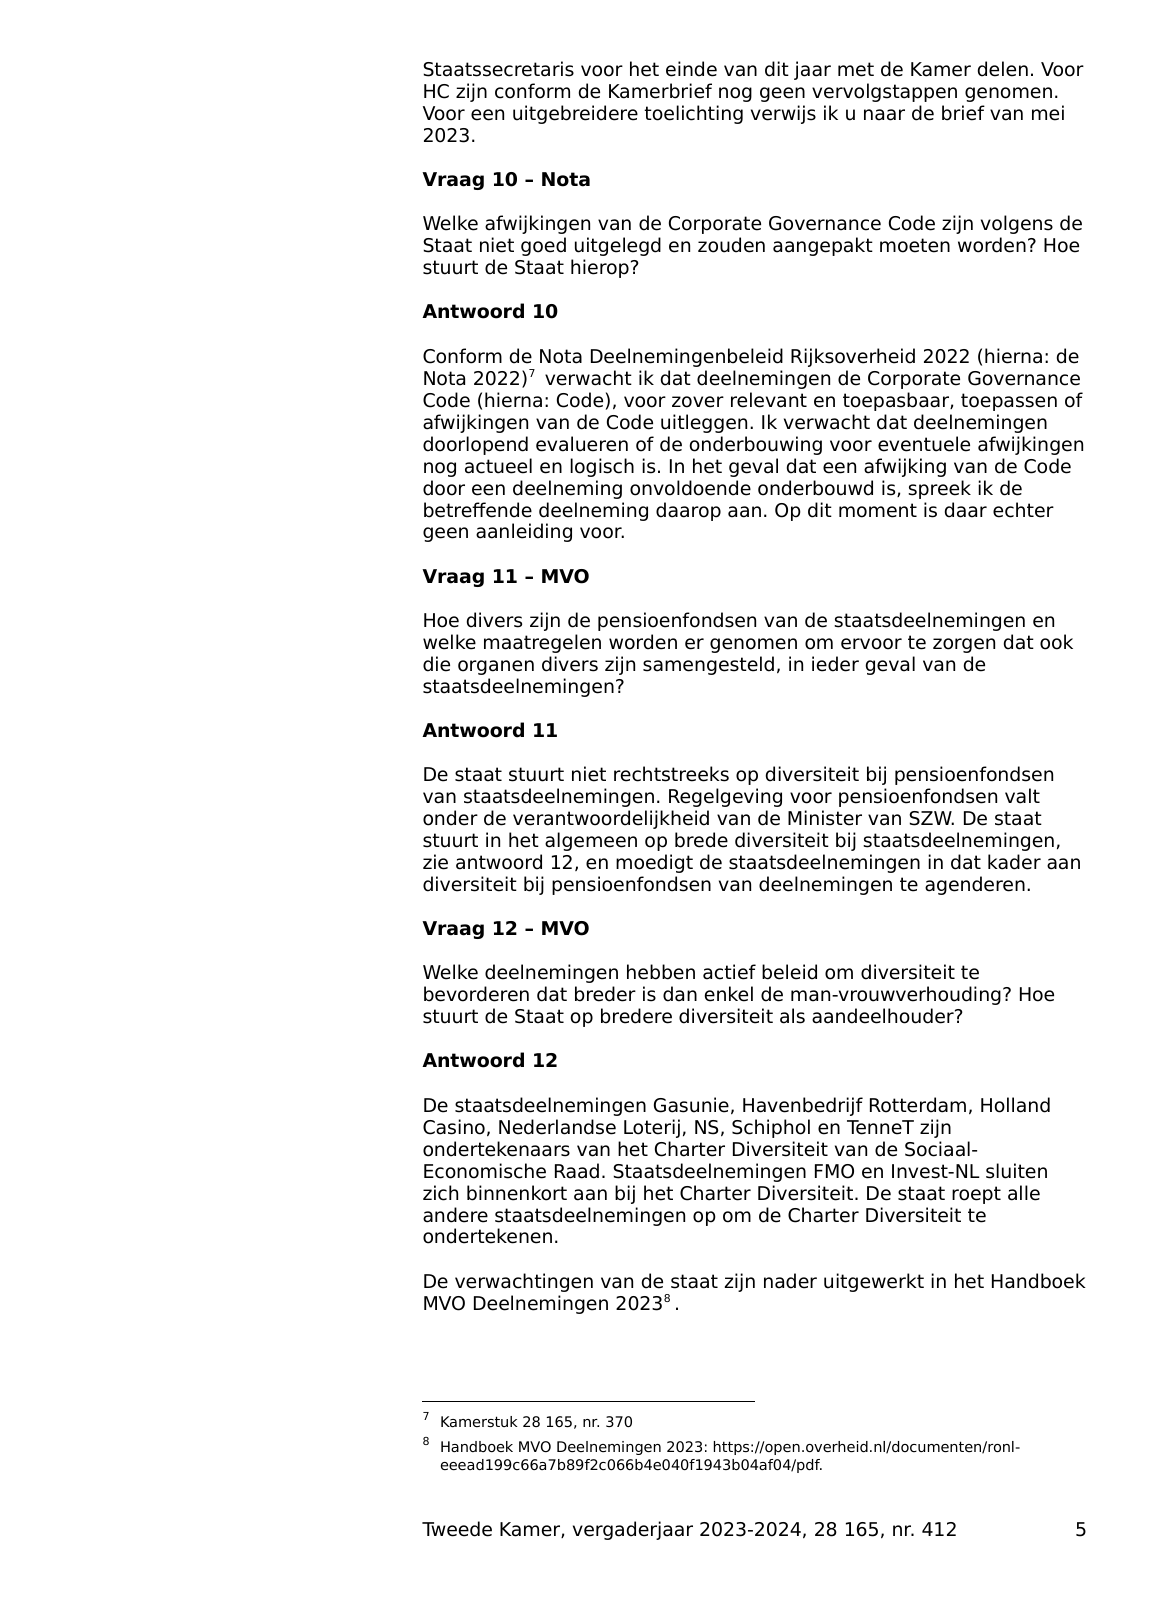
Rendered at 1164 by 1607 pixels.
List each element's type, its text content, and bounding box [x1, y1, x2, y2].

subtitle Vraag 11 – MVO [422, 566, 1087, 588]
subtitle Vraag 12 – MVO [422, 918, 1087, 940]
text Kamerstuk 28 165, nr. 370 [422, 1410, 1087, 1432]
text Hoe divers zijn de pensioenfondsen van de staatsdeelnemingen en welke maatregelen worden er genomen om ervoor te zorgen dat ook die organen divers zijn samengesteld, in ieder geval van de staatsdeelnemingen? [422, 610, 1087, 698]
text De staatsdeelnemingen Gasunie, Havenbedrijf Rotterdam, Holland Casino, Nederlandse Loterij, NS, Schiphol en TenneT zijn ondertekenaars van het Charter Diversiteit van de Sociaal-Economische Raad. Staatsdeelnemingen FMO en Invest-NL sluiten zich binnenkort aan bij het Charter Diversiteit. De staat roept alle andere staatsdeelnemingen op om de Charter Diversiteit te ondertekenen. [422, 1094, 1087, 1248]
subtitle Antwoord 10 [422, 301, 1087, 323]
text Conform de Nota Deelnemingenbeleid Rijksoverheid 2022 (hierna: de Nota 2022) verwacht ik dat deelnemingen de Corporate Governance Code (hierna: Code), voor zover relevant en toepasbaar, toepassen of afwijkingen van de Code uitleggen. Ik verwacht dat deelnemingen doorlopend evalueren of de onderbouwing voor eventuele afwijkingen nog actueel en logisch is. In het geval dat een afwijking van de Code door een deelneming onvoldoende onderbouwd is, spreek ik de betreffende deelneming daarop aan. Op dit moment is daar echter geen aanleiding voor. [422, 346, 1087, 543]
text De staat stuurt niet rechtstreeks op diversiteit bij pensioenfondsen van staatsdeelnemingen. Regelgeving voor pensioenfondsen valt onder de verantwoordelijkheid van de Minister van SZW. De staat stuurt in het algemeen op brede diversiteit bij staatsdeelnemingen, zie antwoord 12, en moedigt de staatsdeelnemingen in dat kader aan diversiteit bij pensioenfondsen van deelnemingen te agenderen. [422, 764, 1087, 896]
text Welke afwijkingen van de Corporate Governance Code zijn volgens de Staat niet goed uitgelegd en zouden aangepakt moeten worden? Hoe stuurt de Staat hierop? [422, 213, 1087, 279]
subtitle Antwoord 11 [422, 720, 1087, 742]
subtitle Vraag 10 – Nota [422, 169, 1087, 191]
text De verwachtingen van de staat zijn nader uitgewerkt in het Handboek MVO Deelnemingen 2023. [422, 1271, 1087, 1314]
text Staatssecretaris voor het einde van dit jaar met de Kamer delen. Voor HC zijn conform de Kamerbrief nog geen vervolgstappen genomen. Voor een uitgebreidere toelichting verwijs ik u naar de brief van mei 2023. [422, 59, 1087, 147]
subtitle Antwoord 12 [422, 1050, 1087, 1072]
text Welke deelnemingen hebben actief beleid om diversiteit te bevorderen dat breder is dan enkel de man-vrouwverhouding? Hoe stuurt de Staat op bredere diversiteit als aandeelhouder? [422, 962, 1087, 1028]
text Handboek MVO Deelnemingen 2023: https://open.overheid.nl/documenten/ronl-eeead199c66a7b89f2c066b4e040f1943b04af04/pdf. [422, 1435, 1087, 1474]
